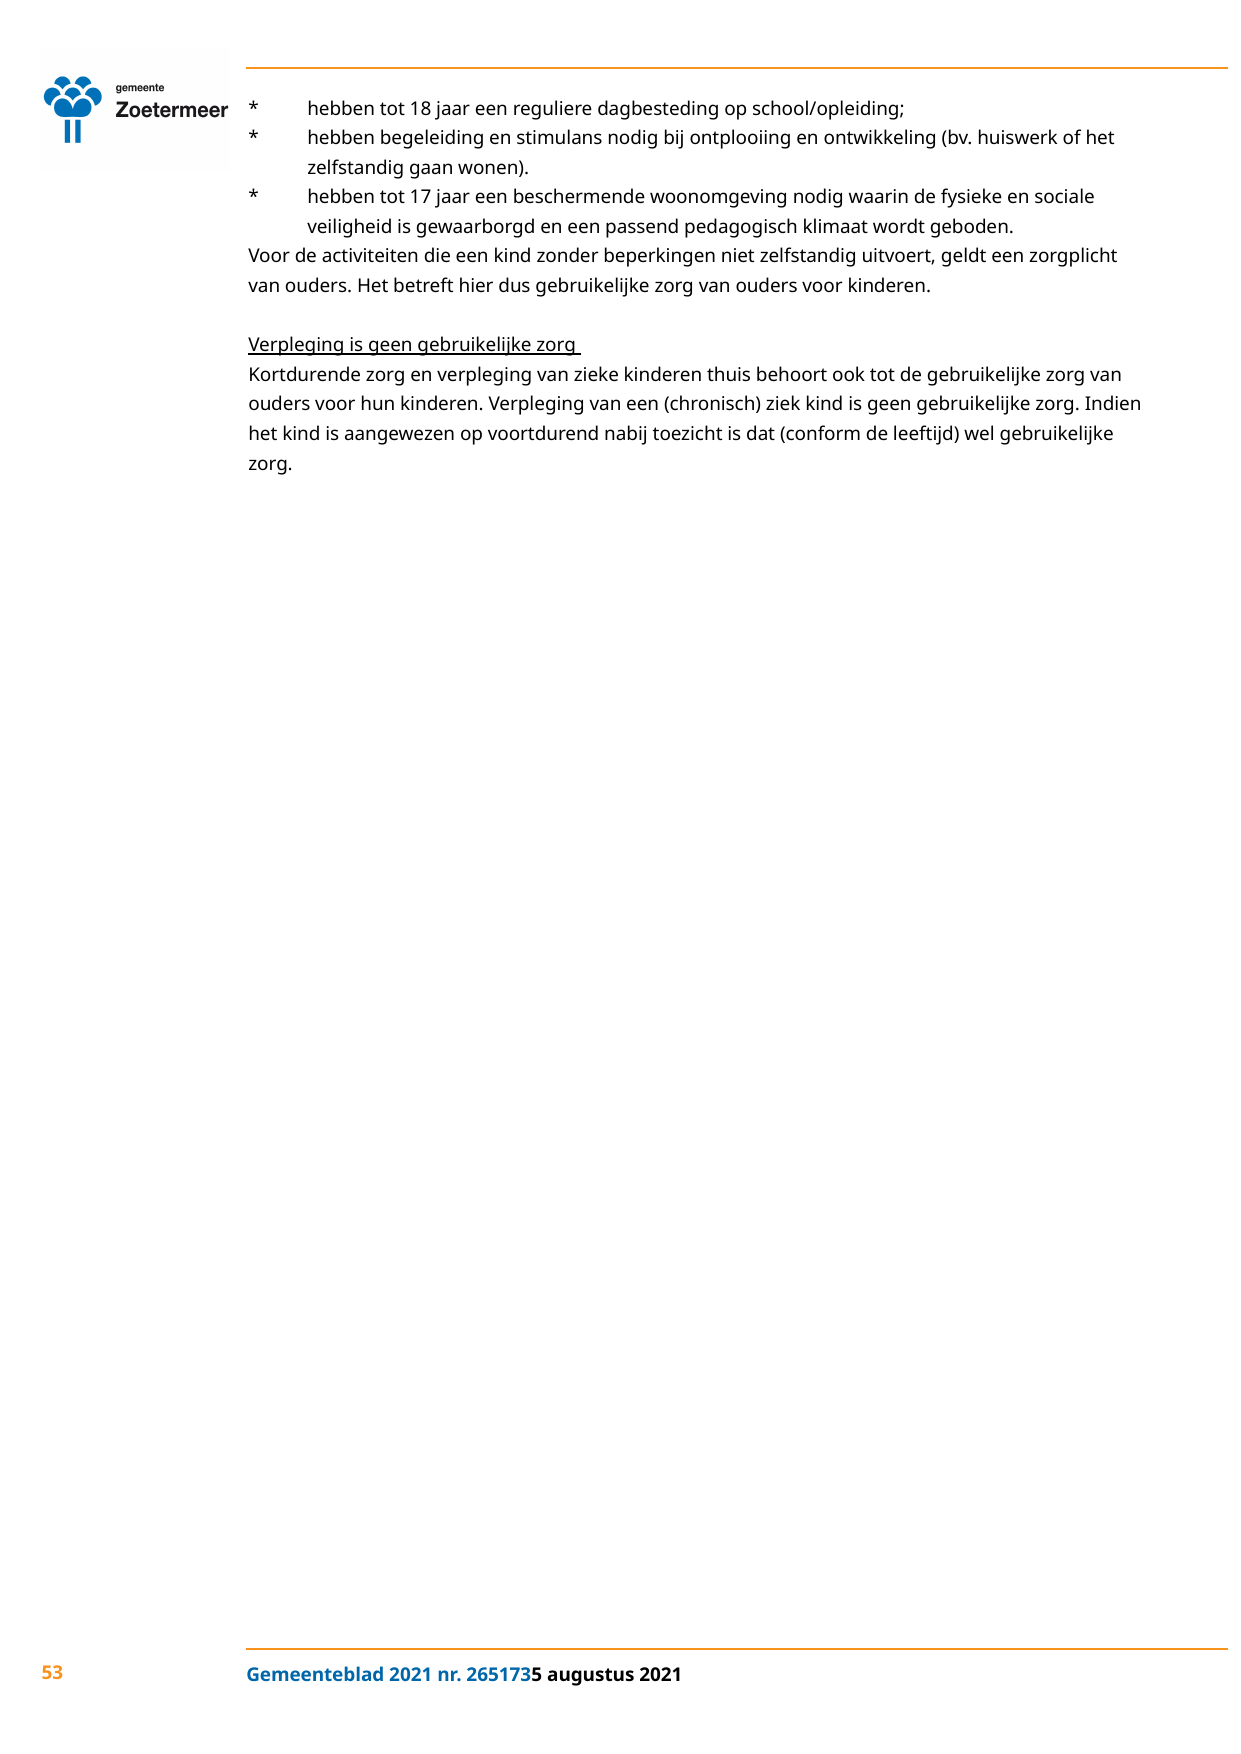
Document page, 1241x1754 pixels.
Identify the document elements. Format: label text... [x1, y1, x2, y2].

text Voor de activiteiten die een kind zonder beperkingen niet zelfstandig uitvoert, geldt een zorgplicht van ouders. Het betreft hier dus gebruikelijke zorg van ouders voor kinderen. [248, 243, 1152, 298]
list hebben tot 18 jaar een reguliere dagbesteding op school/opleiding; [248, 95, 1152, 121]
list hebben begeleiding en stimulans nodig bij ontplooiing en ontwikkeling (bv. huiswerk of het zelfstandig gaan wonen). [248, 124, 1152, 180]
list hebben tot 17 jaar een beschermende woonomgeving nodig waarin de fysieke en sociale veiligheid is gewaarborgd en een passend pedagogisch klimaat wordt geboden. [248, 183, 1152, 239]
text Verpleging is geen gebruikelijke zorg [248, 331, 1152, 357]
text Kortdurende zorg en verpleging van zieke kinderen thuis behoort ook tot de gebruikelijke zorg van ouders voor hun kinderen. Verpleging van een (chronisch) ziek kind is geen gebruikelijke zorg. Indien het kind is aangewezen op voortdurend nabij toezicht is dat (conform de leeftijd) wel gebruikelijke zorg. [248, 361, 1152, 476]
picture [41, 47, 231, 172]
